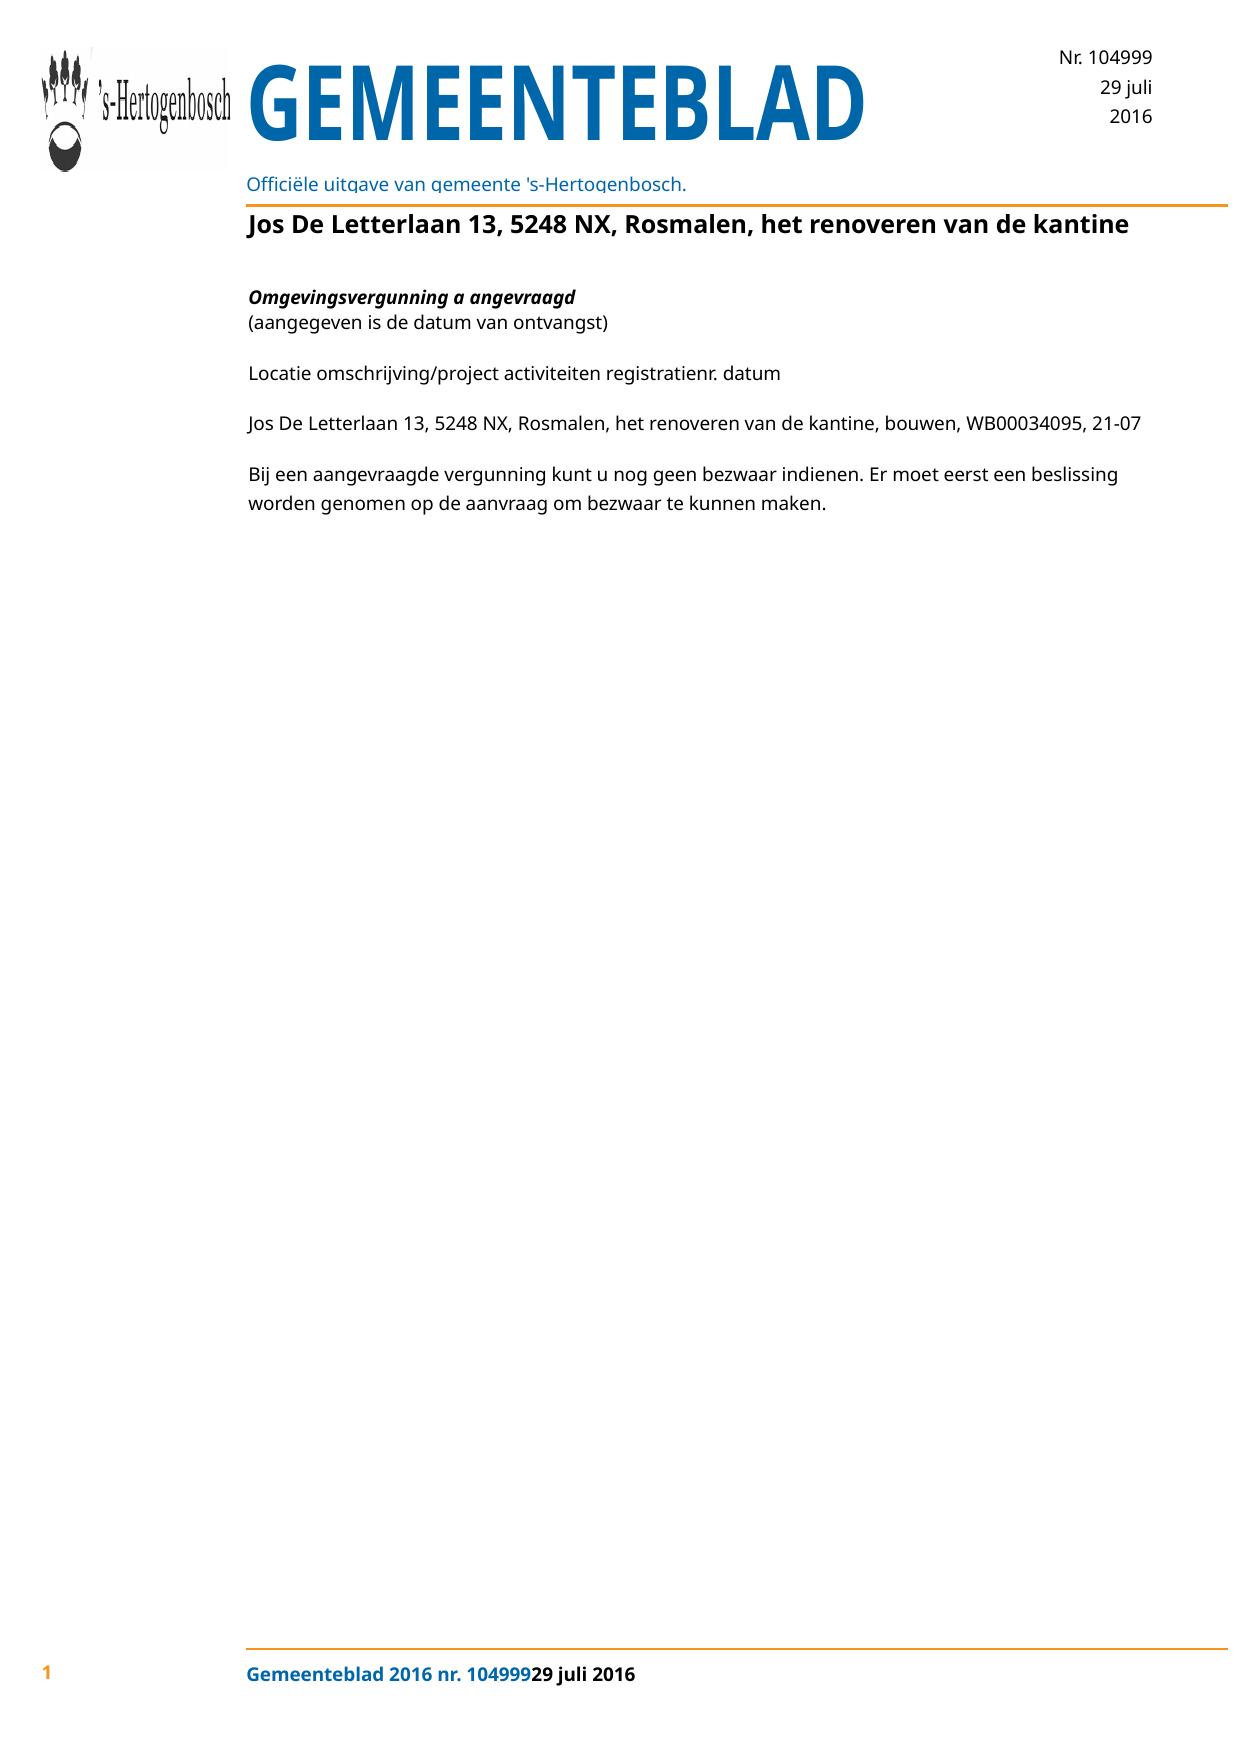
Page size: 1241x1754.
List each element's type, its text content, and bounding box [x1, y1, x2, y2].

text Omgevingsvergunning a angevraagd [248, 284, 1152, 309]
text (aangegeven is de datum van ontvangst) [248, 309, 1152, 335]
picture [41, 47, 231, 172]
text Jos De Letterlaan 13, 5248 NX, Rosmalen, het renoveren van de kantine [248, 207, 1152, 241]
text Jos De Letterlaan 13, 5248 NX, Rosmalen, het renoveren van de kantine, bouwen, WB00034095, 21-07 [248, 410, 1152, 436]
text Bij een aangevraagde vergunning kunt u nog geen bezwaar indienen. Er moet eerst een beslissing worden genomen op de aanvraag om bezwaar te kunnen maken. [248, 461, 1152, 516]
text Locatie omschrijving/project activiteiten registratienr. datum [248, 360, 1152, 386]
